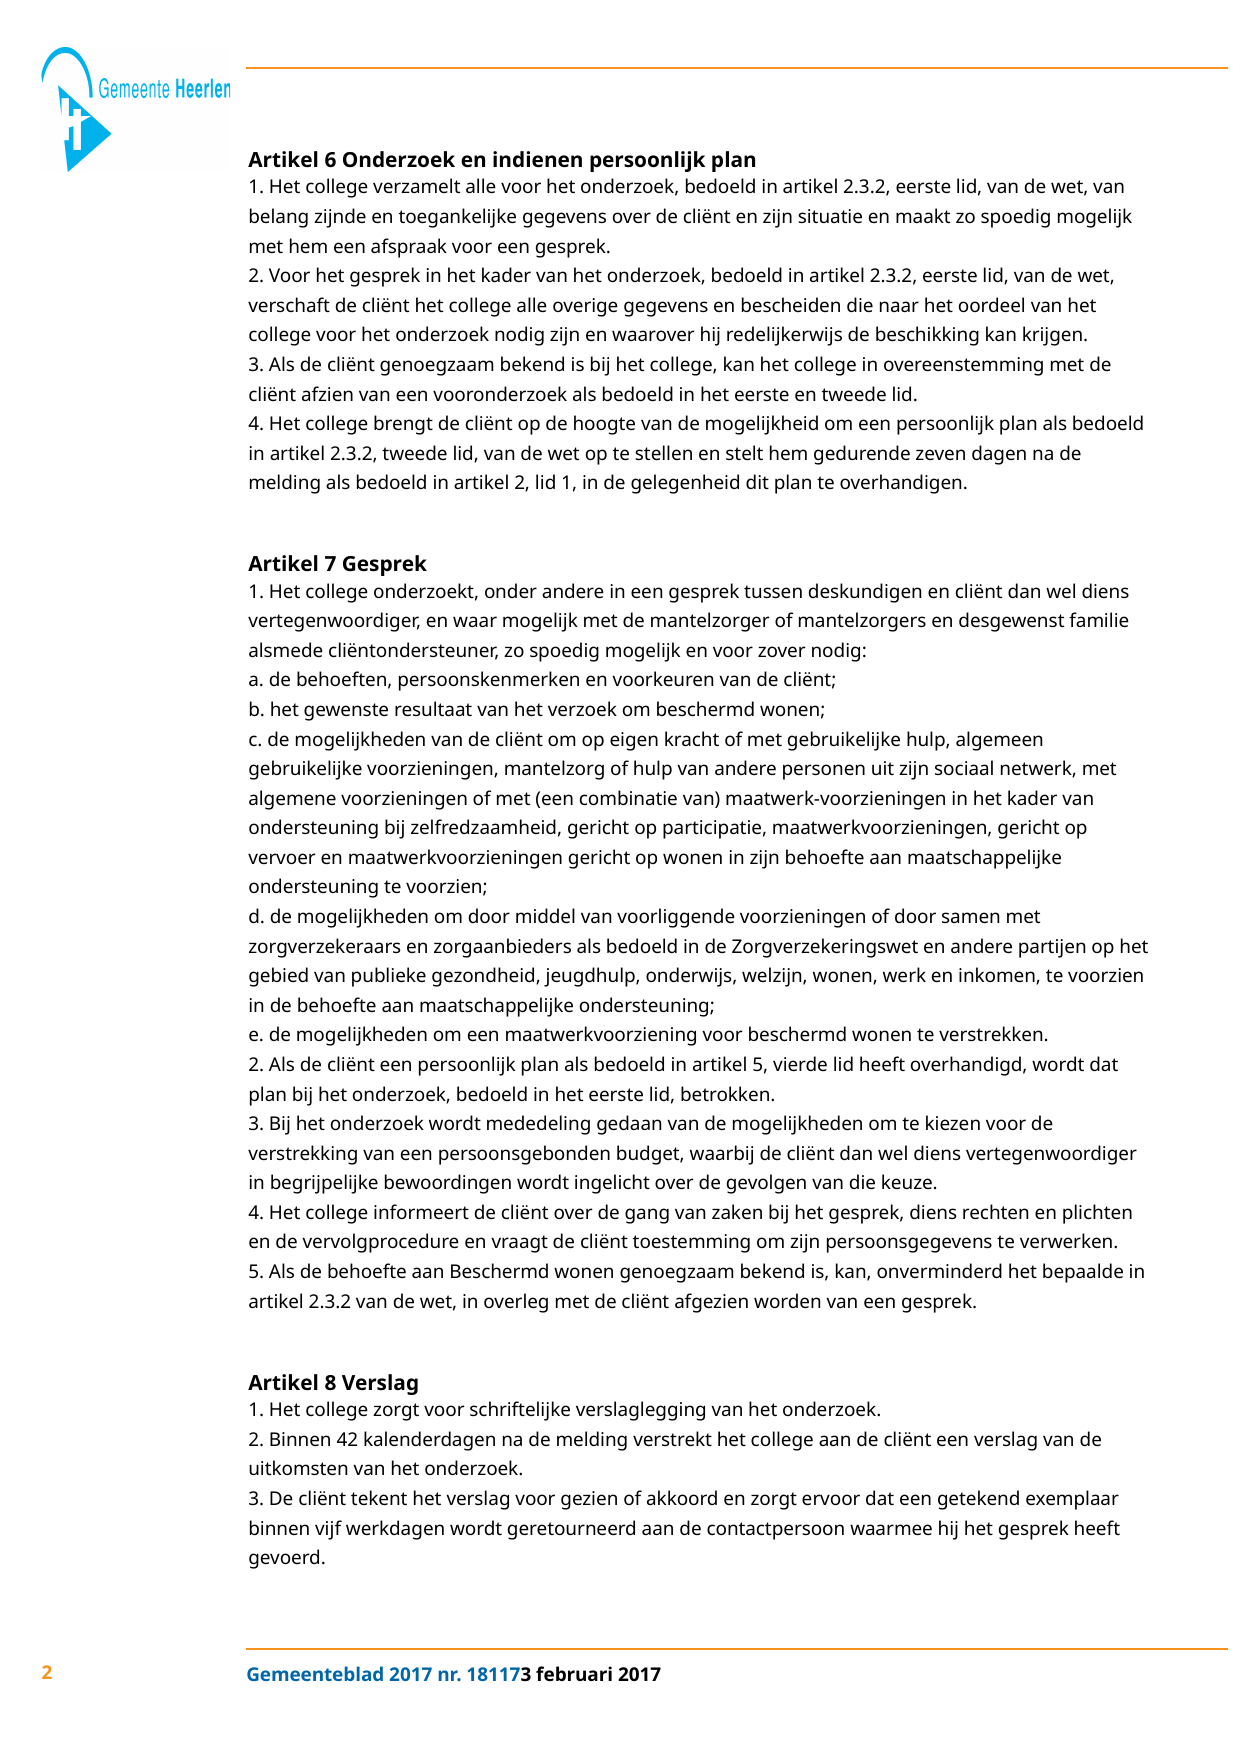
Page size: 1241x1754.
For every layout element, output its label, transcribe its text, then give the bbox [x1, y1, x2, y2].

text 1. Het college zorgt voor schriftelijke verslaglegging van het onderzoek. [248, 1396, 1152, 1422]
text e. de mogelijkheden om een maatwerkvoorziening voor beschermd wonen te verstrekken. [248, 1022, 1152, 1047]
text 5. Als de behoefte aan Beschermd wonen genoegzaam bekend is, kan, onverminderd het bepaalde in artikel 2.3.2 van de wet, in overleg met de cliënt afgezien worden van een gesprek. [248, 1258, 1152, 1314]
picture [41, 47, 231, 172]
picture [41, 47, 58, 70]
text 2. Als de cliënt een persoonlijk plan als bedoeld in artikel 5, vierde lid heeft overhandigd, wordt dat plan bij het onderzoek, bedoeld in het eerste lid, betrokken. [248, 1051, 1152, 1107]
text 1. Het college onderzoekt, onder andere in een gesprek tussen deskundigen en cliënt dan wel diens vertegenwoordiger, en waar mogelijk met de mantelzorger of mantelzorgers en desgewenst familie alsmede cliëntondersteuner, zo spoedig mogelijk en voor zover nodig: [248, 578, 1152, 663]
text 3. De cliënt tekent het verslag voor gezien of akkoord en zorgt ervoor dat een getekend exemplaar binnen vijf werkdagen wordt geretourneerd aan de contactpersoon waarmee hij het gesprek heeft gevoerd. [248, 1485, 1152, 1570]
text 1. Het college verzamelt alle voor het onderzoek, bedoeld in artikel 2.3.2, eerste lid, van de wet, van belang zijnde en toegankelijke gegevens over de cliënt en zijn situatie en maakt zo spoedig mogelijk met hem een afspraak voor een gesprek. [248, 174, 1152, 258]
text Artikel 8 Verslag [248, 1368, 1152, 1396]
text Artikel 6 Onderzoek en indienen persoonlijk plan [248, 145, 1152, 174]
text 4. Het college brengt de cliënt op de hoogte van de mogelijkheid om een persoonlijk plan als bedoeld in artikel 2.3.2, tweede lid, van de wet op te stellen en stelt hem gedurende zeven dagen na de melding als bedoeld in artikel 2, lid 1, in de gelegenheid dit plan te overhandigen. [248, 410, 1152, 495]
text b. het gewenste resultaat van het verzoek om beschermd wonen; [248, 696, 1152, 722]
text 4. Het college informeert de cliënt over de gang van zaken bij het gesprek, diens rechten en plichten en de vervolgprocedure en vraagt de cliënt toestemming om zijn persoonsgegevens te verwerken. [248, 1199, 1152, 1254]
text c. de mogelijkheden van de cliënt om op eigen kracht of met gebruikelijke hulp, algemeen gebruikelijke voorzieningen, mantelzorg of hulp van andere personen uit zijn sociaal netwerk, met algemene voorzieningen of met (een combinatie van) maatwerk-voorzieningen in het kader van ondersteuning bij zelfredzaamheid, gericht op participatie, maatwerkvoorzieningen, gericht op vervoer en maatwerkvoorzieningen gericht op wonen in zijn behoefte aan maatschappelijke ondersteuning te voorzien; [248, 726, 1152, 899]
text d. de mogelijkheden om door middel van voorliggende voorzieningen of door samen met zorgverzekeraars en zorgaanbieders als bedoeld in de Zorgverzekeringswet en andere partijen op het gebied van publieke gezondheid, jeugdhulp, onderwijs, welzijn, wonen, werk en inkomen, te voorzien in de behoefte aan maatschappelijke ondersteuning; [248, 903, 1152, 1018]
text 2. Binnen 42 kalenderdagen na de melding verstrekt het college aan de cliënt een verslag van de uitkomsten van het onderzoek. [248, 1426, 1152, 1481]
text Artikel 7 Gesprek [248, 549, 1152, 578]
text 3. Als de cliënt genoegzaam bekend is bij het college, kan het college in overeenstemming met de cliënt afzien van een vooronderzoek als bedoeld in het eerste en tweede lid. [248, 351, 1152, 406]
text 3. Bij het onderzoek wordt mededeling gedaan van de mogelijkheden om te kiezen voor de verstrekking van een persoonsgebonden budget, waarbij de cliënt dan wel diens vertegenwoordiger in begrijpelijke bewoordingen wordt ingelicht over de gevolgen van die keuze. [248, 1110, 1152, 1195]
text a. de behoeften, persoonskenmerken en voorkeuren van de cliënt; [248, 667, 1152, 692]
text 2. Voor het gesprek in het kader van het onderzoek, bedoeld in artikel 2.3.2, eerste lid, van de wet, verschaft de cliënt het college alle overige gegevens en bescheiden die naar het oordeel van het college voor het onderzoek nodig zijn en waarover hij redelijkerwijs de beschikking kan krijgen. [248, 262, 1152, 347]
